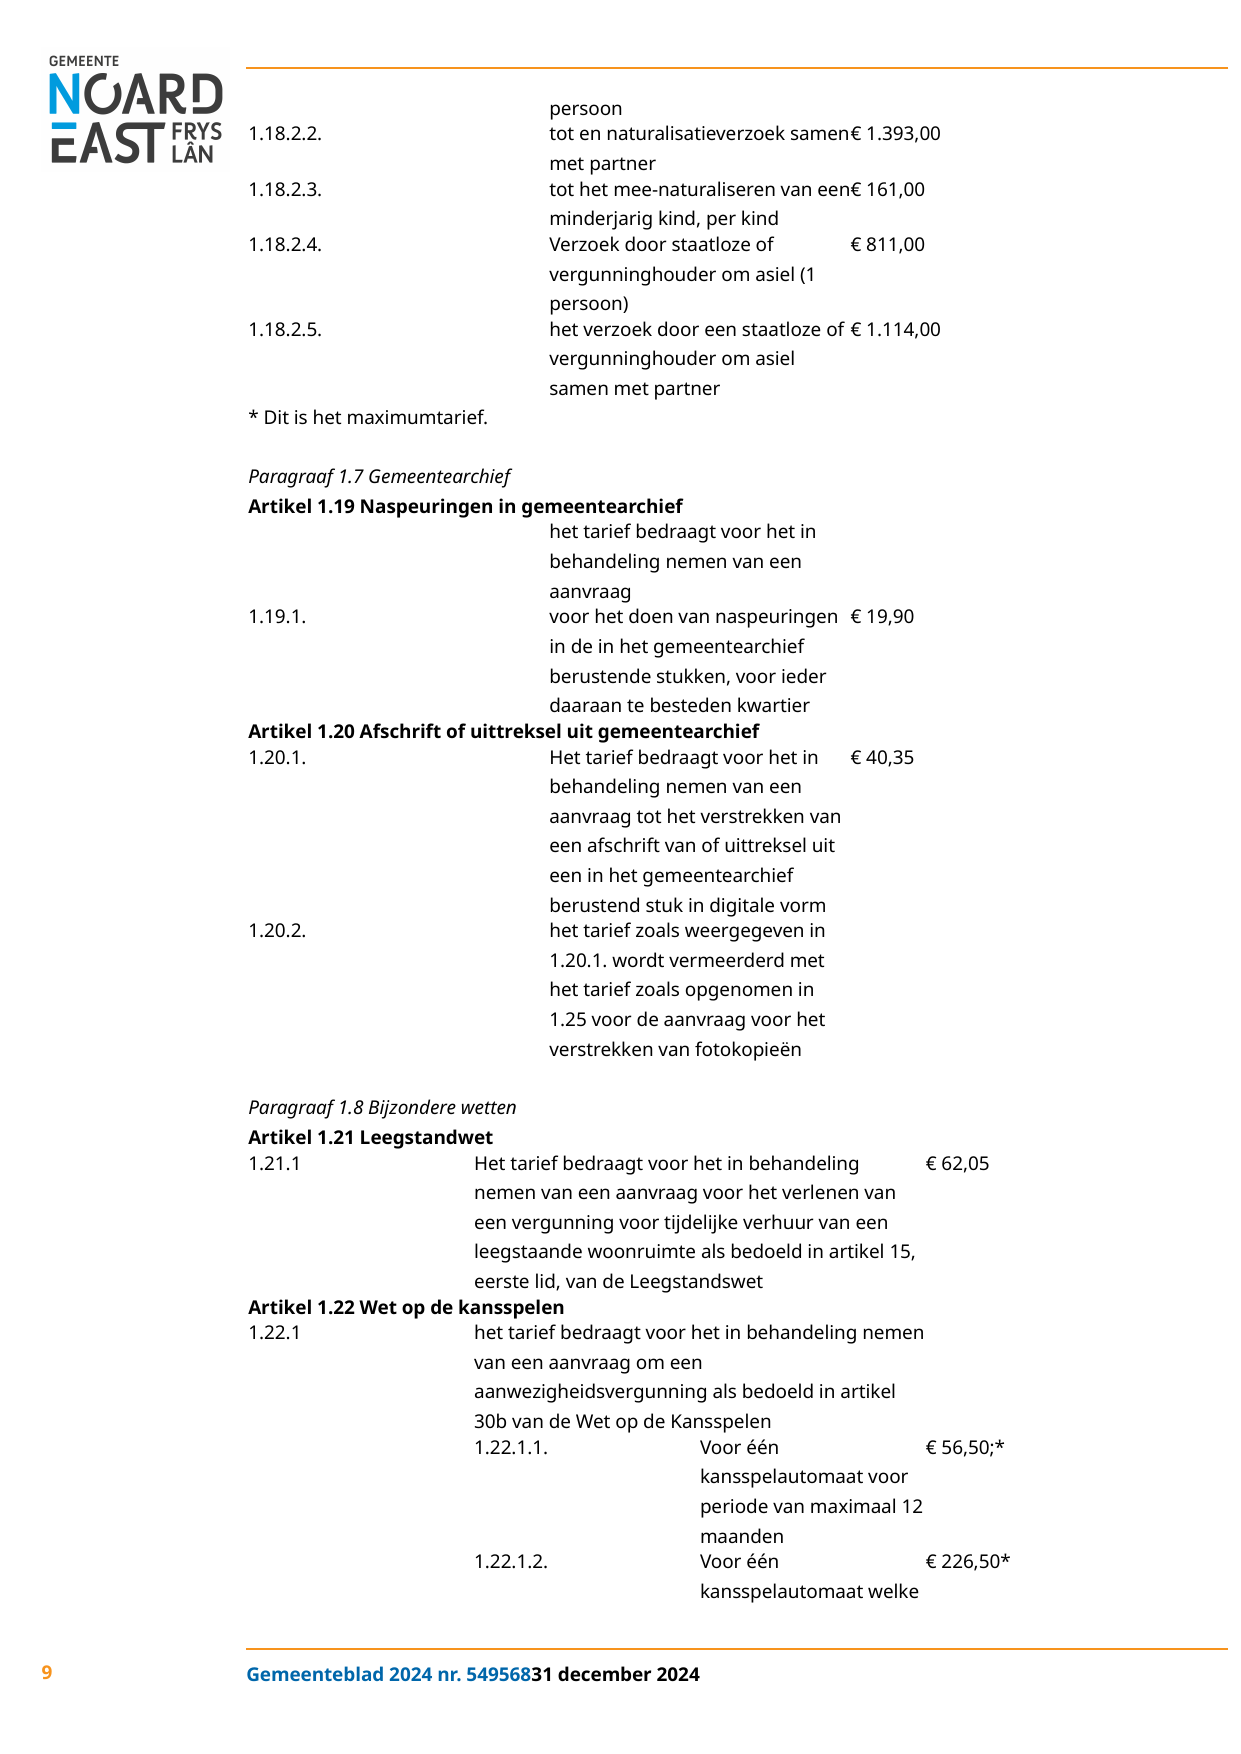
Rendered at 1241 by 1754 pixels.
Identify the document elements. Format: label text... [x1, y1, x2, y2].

table_cell het tarief bedraagt voor het in behandeling nemen van een aanvraag om een aanwezigheidsvergunning als bedoeld in artikel 30b van de Wet op de Kansspelen [474, 1320, 926, 1434]
table_cell persoon [549, 95, 850, 121]
table_cell 1.18.2.2. [248, 121, 549, 176]
table_header [926, 1124, 1152, 1150]
picture [41, 47, 231, 172]
table_cell [926, 1294, 1152, 1319]
table_cell [248, 1549, 474, 1604]
table_cell 1.19.1. [248, 604, 549, 718]
table_header [850, 493, 1152, 519]
table_cell [926, 1320, 1152, 1434]
table_cell 1.22.1.1. [474, 1434, 700, 1548]
text Paragraaf 1.7 Gemeentearchief [248, 463, 1152, 489]
table_cell Artikel 1.22 Wet op de kansspelen [248, 1294, 926, 1319]
table_cell € 1.114,00 [850, 316, 1152, 401]
table_cell Verzoek door staatloze of vergunninghouder om asiel (1 persoon) [549, 231, 850, 316]
table_cell € 811,00 [850, 231, 1152, 316]
table_cell [850, 918, 1152, 1062]
table_cell 1.18.2.4. [248, 231, 549, 316]
table_cell € 56,50;* [926, 1434, 1152, 1548]
text * Dit is het maximumtarief. [248, 404, 1152, 430]
table_header Artikel 1.21 Leegstandwet [248, 1124, 926, 1150]
table_cell € 62,05 [926, 1150, 1152, 1294]
table_cell 1.20.1. [248, 744, 549, 917]
table_cell [248, 95, 549, 121]
table_cell het tarief bedraagt voor het in behandeling nemen van een aanvraag [549, 519, 850, 604]
table_cell het verzoek door een staatloze of vergunninghouder om asiel samen met partner [549, 316, 850, 401]
table_cell 1.18.2.5. [248, 316, 549, 401]
table_cell Artikel 1.20 Afschrift of uittreksel uit gemeentearchief [248, 718, 850, 744]
table_header Artikel 1.19 Naspeuringen in gemeentearchief [248, 493, 850, 519]
table_cell Voor één kansspelautomaat welke [700, 1549, 926, 1604]
table_cell 1.22.1.2. [474, 1549, 700, 1604]
table_cell € 226,50* [926, 1549, 1152, 1604]
table_cell [248, 519, 549, 604]
table_cell [850, 95, 1152, 121]
table_cell 1.18.2.3. [248, 176, 549, 231]
table_cell € 1.393,00 [850, 121, 1152, 176]
table_cell 1.22.1 [248, 1320, 474, 1434]
table_cell Het tarief bedraagt voor het in behandeling nemen van een aanvraag tot het verstrekken van een afschrift van of uittreksel uit een in het gemeentearchief berustend stuk in digitale vorm [549, 744, 850, 917]
table_cell voor het doen van naspeuringen in de in het gemeentearchief berustende stukken, voor ieder daaraan te besteden kwartier [549, 604, 850, 718]
table_cell Voor één kansspelautomaat voor periode van maximaal 12 maanden [700, 1434, 926, 1548]
table_cell [248, 1434, 474, 1548]
table_cell tot het mee-naturaliseren van een minderjarig kind, per kind [549, 176, 850, 231]
text Paragraaf 1.8 Bijzondere wetten [248, 1094, 1152, 1120]
table_cell € 40,35 [850, 744, 1152, 917]
table_cell het tarief zoals weergegeven in 1.20.1. wordt vermeerderd met het tarief zoals opgenomen in 1.25 voor de aanvraag voor het verstrekken van fotokopieën [549, 918, 850, 1062]
table_cell 1.20.2. [248, 918, 549, 1062]
table_cell € 19,90 [850, 604, 1152, 718]
table_cell Het tarief bedraagt voor het in behandeling nemen van een aanvraag voor het verlenen van een vergunning voor tijdelijke verhuur van een leegstaande woonruimte als bedoeld in artikel 15, eerste lid, van de Leegstandswet [474, 1150, 926, 1294]
table_cell tot en naturalisatieverzoek samen met partner [549, 121, 850, 176]
table_cell 1.21.1 [248, 1150, 474, 1294]
table_cell € 161,00 [850, 176, 1152, 231]
table_cell [850, 718, 1152, 744]
table_cell [850, 519, 1152, 604]
